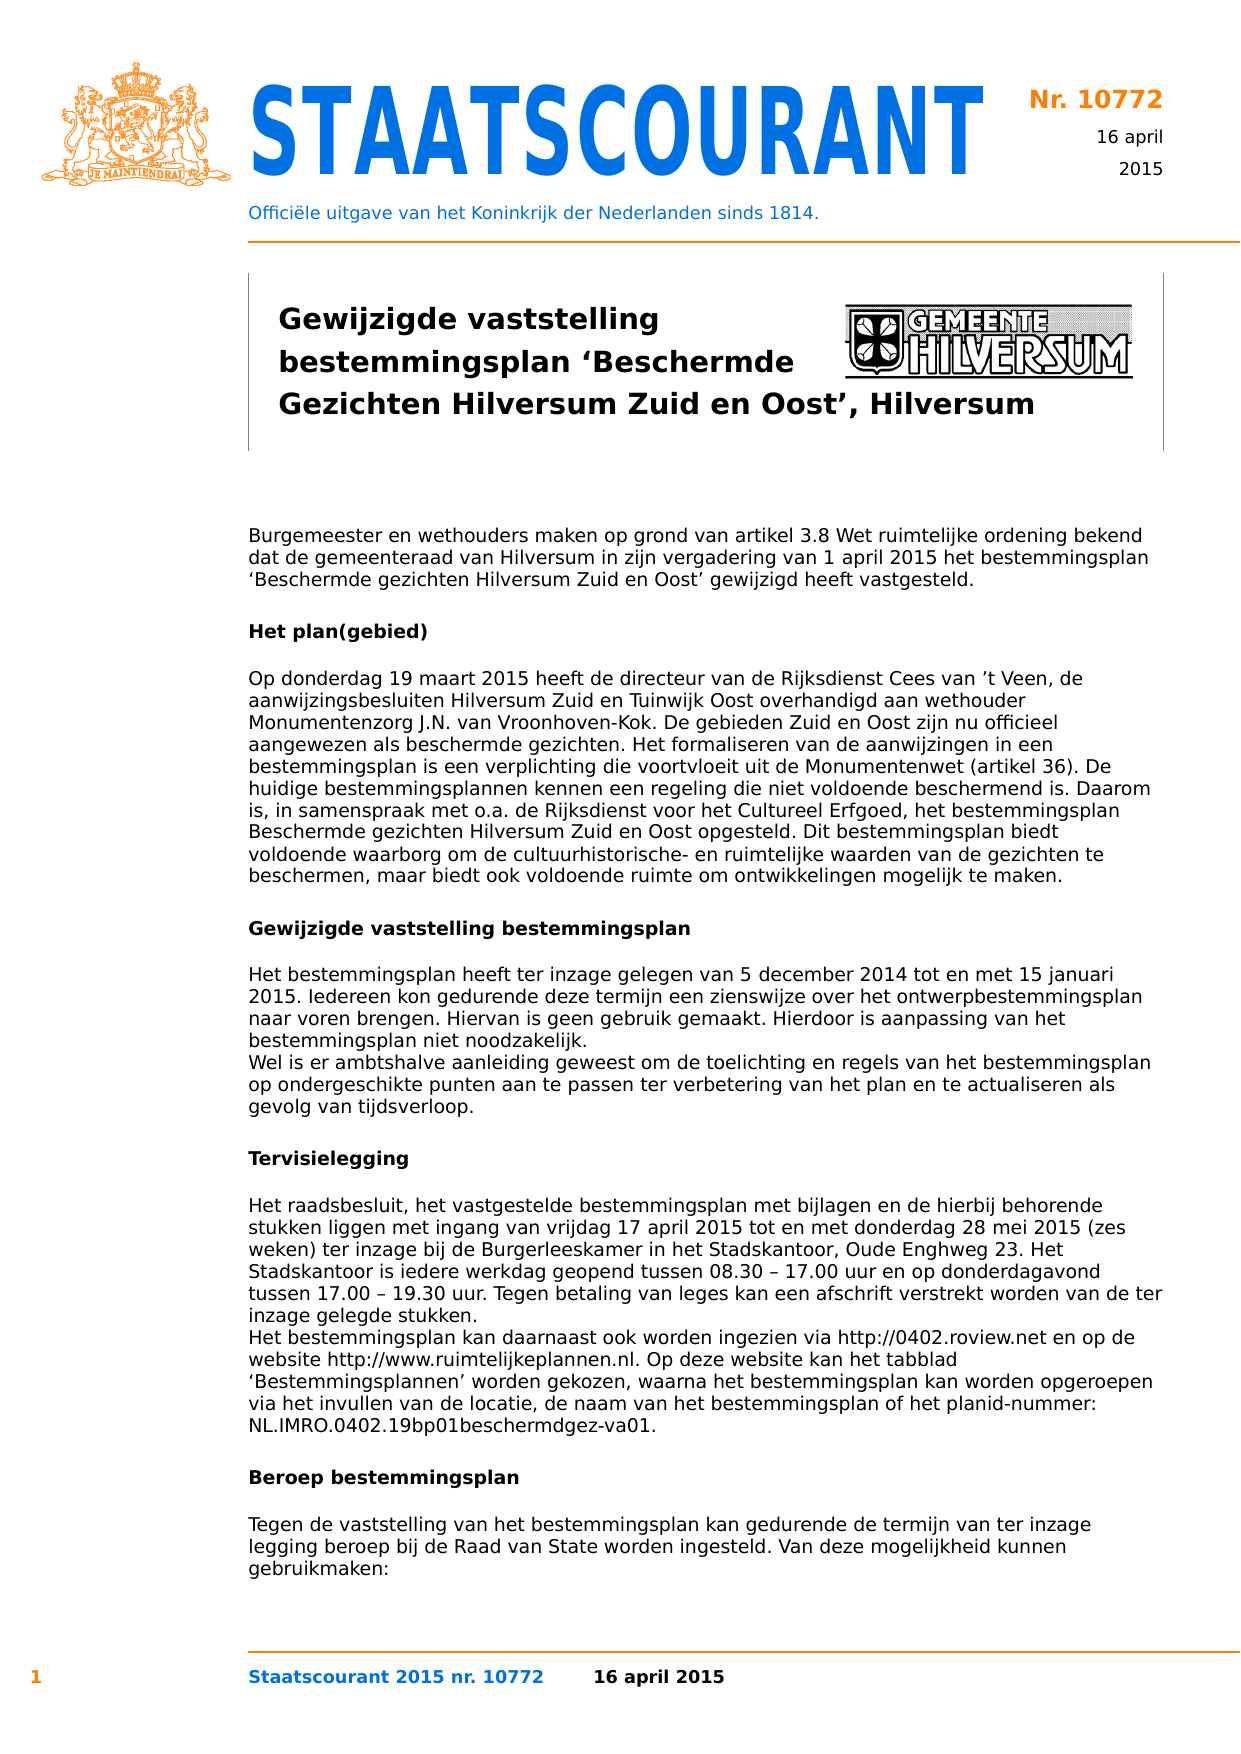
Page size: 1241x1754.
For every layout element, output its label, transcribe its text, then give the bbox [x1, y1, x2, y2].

subtitle Gewijzigde vaststelling bestemmingsplan [248, 917, 1163, 939]
subtitle Het plan(gebied) [248, 621, 1163, 643]
table_cell 16 april [998, 121, 1240, 153]
text Het bestemmingsplan heeft ter inzage gelegen van 5 december 2014 tot en met 15 januari 2015. Iedereen kon gedurende deze termijn een zienswijze over het ontwerpbestemmingsplan naar voren brengen. Hiervan is geen gebruik gemaakt. Hierdoor is aanpassing van het bestemmingsplan niet noodzakelijk. [248, 964, 1163, 1052]
subtitle Tervisielegging [248, 1148, 1163, 1170]
text Tegen de vaststelling van het bestemmingsplan kan gedurende de termijn van ter inzage legging beroep bij de Raad van State worden ingesteld. Van deze mogelijkheid kunnen gebruikmaken: [248, 1514, 1163, 1580]
table_header STAATSCOURANT [248, 62, 998, 203]
picture [844, 302, 1134, 380]
table_header Nr. 10772 [998, 62, 1240, 121]
table_cell Officiële uitgave van het Koninkrijk der Nederlanden sinds 1814. [248, 203, 1240, 241]
subtitle Beroep bestemmingsplan [248, 1467, 1163, 1489]
text Het raadsbesluit, het vastgestelde bestemmingsplan met bijlagen en de hierbij behorende stukken liggen met ingang van vrijdag 17 april 2015 tot en met donderdag 28 mei 2015 (zes weken) ter inzage bij de Burgerleeskamer in het Stadskantoor, Oude Enghweg 23. Het Stadskantoor is iedere werkdag geopend tussen 08.30 – 17.00 uur en op donderdagavond tussen 17.00 – 19.30 uur. Tegen betaling van leges kan een afschrift verstrekt worden van de ter inzage gelegde stukken. [248, 1195, 1163, 1327]
text Het bestemmingsplan kan daarnaast ook worden ingezien via http://0402.roview.net en op de website http://www.ruimtelijkeplannen.nl. Op deze website kan het tabblad ‘Bestemmingsplannen’ worden gekozen, waarna het bestemmingsplan kan worden opgeroepen via het invullen van de locatie, de naam van het bestemmingsplan of het planid-nummer: NL.IMRO.0402.19bp01beschermdgez-va01. [248, 1327, 1163, 1437]
text Op donderdag 19 maart 2015 heeft de directeur van de Rijksdienst Cees van ’t Veen, de aanwijzingsbesluiten Hilversum Zuid en Tuinwijk Oost overhandigd aan wethouder Monumentenzorg J.N. van Vroonhoven-Kok. De gebieden Zuid en Oost zijn nu officieel aangewezen als beschermde gezichten. Het formaliseren van de aanwijzingen in een bestemmingsplan is een verplichting die voortvloeit uit de Monumentenwet (artikel 36). De huidige bestemmingsplannen kennen een regeling die niet voldoende beschermend is. Daarom is, in samenspraak met o.a. de Rijksdienst voor het Cultureel Erfgoed, het bestemmingsplan Beschermde gezichten Hilversum Zuid en Oost opgesteld. Dit bestemmingsplan biedt voldoende waarborg om de cultuurhistorische- en ruimtelijke waarden van de gezichten te beschermen, maar biedt ook voldoende ruimte om ontwikkelingen mogelijk te maken. [248, 668, 1163, 887]
table_cell 2015 [998, 153, 1240, 203]
text Burgemeester en wethouders maken op grond van artikel 3.8 Wet ruimtelijke ordening bekend dat de gemeenteraad van Hilversum in zijn vergadering van 1 april 2015 het bestemmingsplan ‘Beschermde gezichten Hilversum Zuid en Oost’ gewijzigd heeft vastgesteld. [248, 525, 1163, 591]
subtitle Gewijzigde vaststelling bestemmingsplan ‘Beschermde Gezichten Hilversum Zuid en Oost’, Hilversum [249, 273, 1163, 451]
table_header [25, 62, 248, 241]
text Wel is er ambtshalve aanleiding geweest om de toelichting en regels van het bestemmingsplan op ondergeschikte punten aan te passen ter verbetering van het plan en te actualiseren als gevolg van tijdsverloop. [248, 1052, 1163, 1118]
picture [41, 62, 231, 186]
